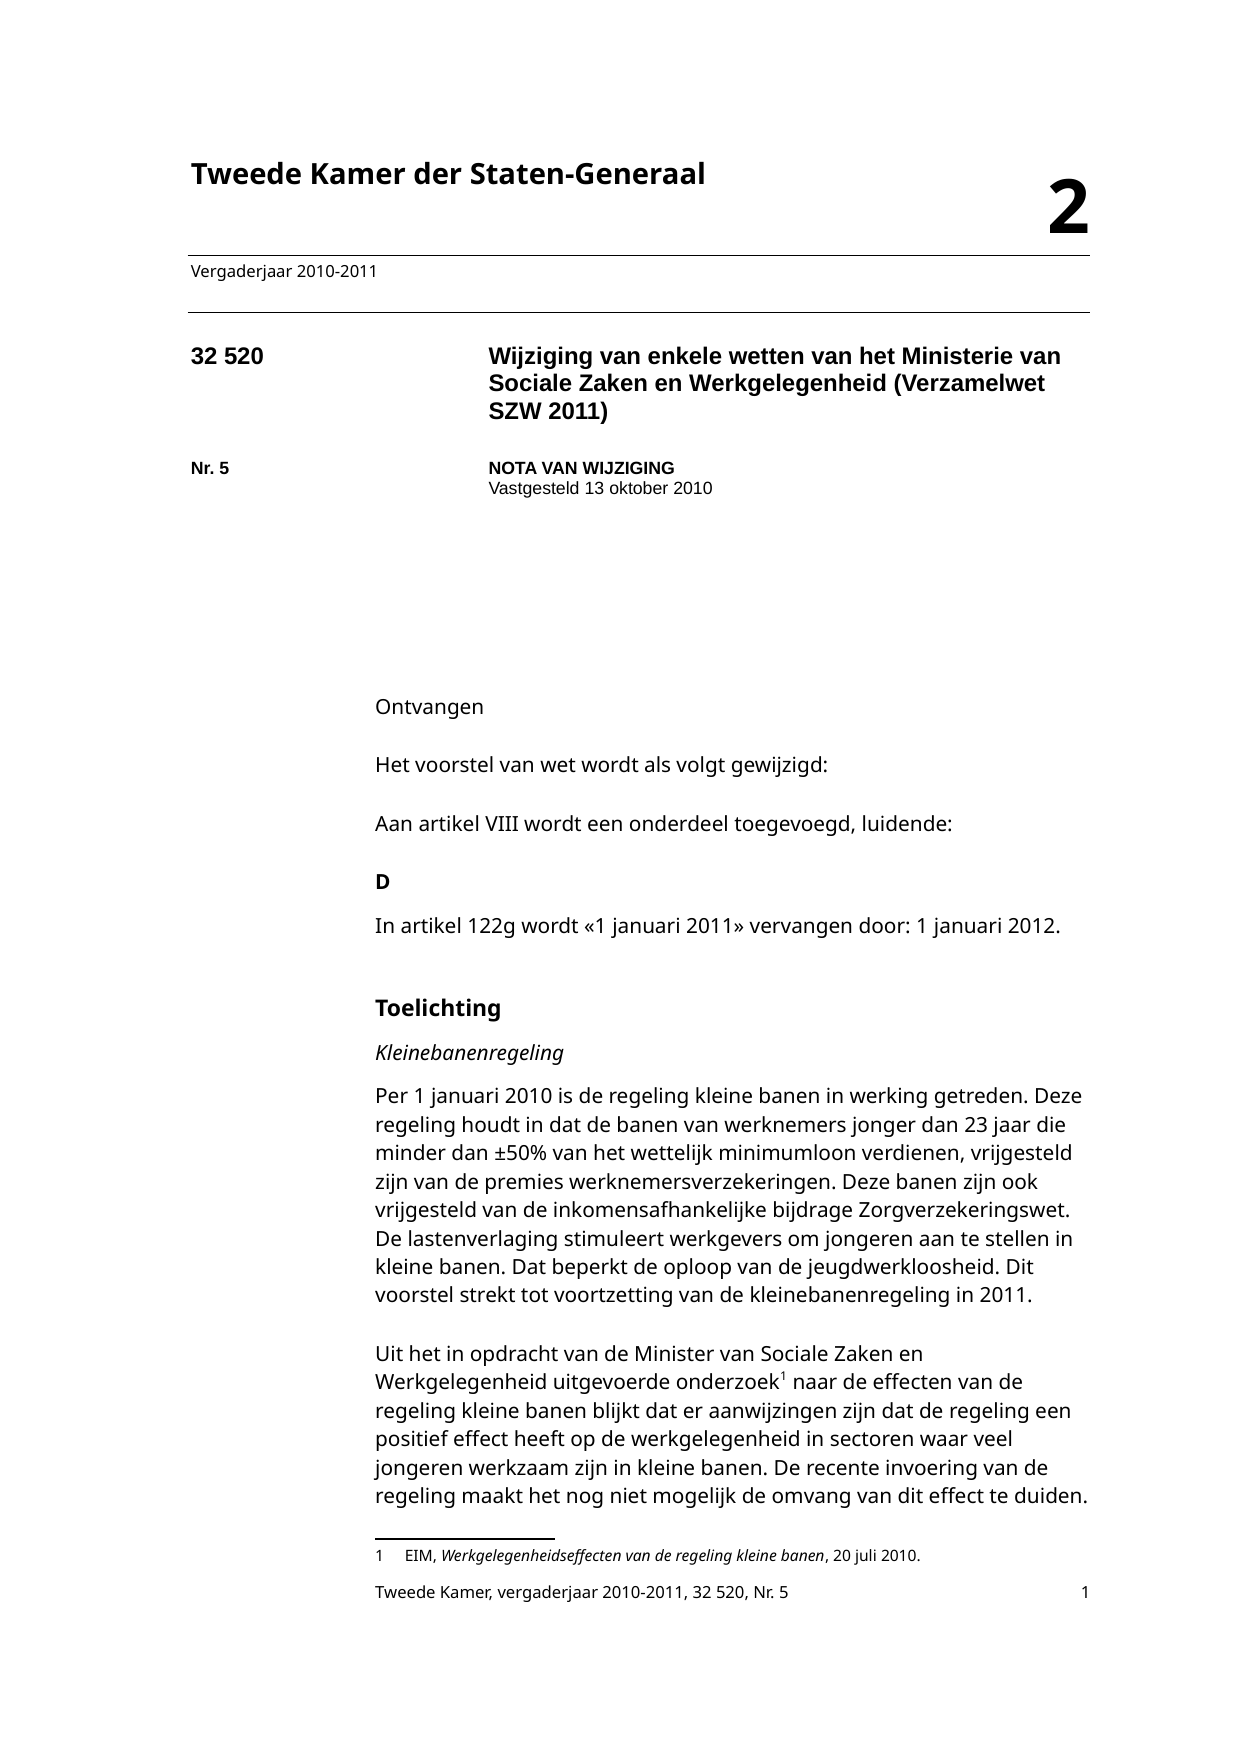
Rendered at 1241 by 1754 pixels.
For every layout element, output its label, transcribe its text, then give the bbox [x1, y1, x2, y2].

table_cell 32 520 [188, 339, 485, 454]
text Aan artikel VIII wordt een onderdeel toegevoegd, luidende: [375, 809, 1090, 837]
table_cell Nr. 5 [188, 455, 485, 573]
subtitle Toelichting [375, 992, 1090, 1023]
table_cell Wijziging van enkele wetten van het Ministerie van Sociale Zaken en Werkgelegenheid (Verzamelwet SZW 2011) [485, 339, 1090, 454]
text Ontvangen [375, 692, 1090, 721]
text Uit het in opdracht van de Minister van Sociale Zaken en Werkgelegenheid uitgevoerde onderzoek naar de effecten van de regeling kleine banen blijkt dat er aanwijzingen zijn dat de regeling een positief effect heeft op de werkgelegenheid in sectoren waar veel jongeren werkzaam zijn in kleine banen. De recente invoering van de regeling maakt het nog niet mogelijk de omvang van dit effect te duiden. [375, 1339, 1090, 1509]
text EIM, Werkgelegenheidseffecten van de regeling kleine banen, 20 juli 2010. [375, 1538, 1090, 1566]
text Kleinebanenregeling [375, 1038, 1090, 1066]
text Het voorstel van wet wordt als volgt gewijzigd: [375, 751, 1090, 779]
table_cell [485, 256, 1090, 312]
table_header 2 [910, 150, 1090, 255]
text D [375, 867, 1090, 896]
table_cell [485, 313, 1090, 339]
table_cell NOTA VAN WIJZIGING Vastgesteld 13 oktober 2010 [485, 455, 1090, 573]
text In artikel 122g wordt «1 januari 2011» vervangen door: 1 januari 2012. [375, 911, 1090, 939]
text Per 1 januari 2010 is de regeling kleine banen in werking getreden. Deze regeling houdt in dat de banen van werknemers jonger dan 23 jaar die minder dan ±50% van het wettelijk minimumloon verdienen, vrijgesteld zijn van de premies werknemersverzekeringen. Deze banen zijn ook vrijgesteld van de inkomensafhankelijke bijdrage Zorgverzekeringswet. De lastenverlaging stimuleert werkgevers om jongeren aan te stellen in kleine banen. Dat beperkt de oploop van de jeugdwerkloosheid. Dit voorstel strekt tot voortzetting van de kleinebanenregeling in 2011. [375, 1081, 1090, 1309]
table_cell [188, 313, 485, 339]
table_header Tweede Kamer der Staten-Generaal [188, 150, 909, 255]
table_cell Vergaderjaar 2010-2011 [188, 256, 485, 312]
